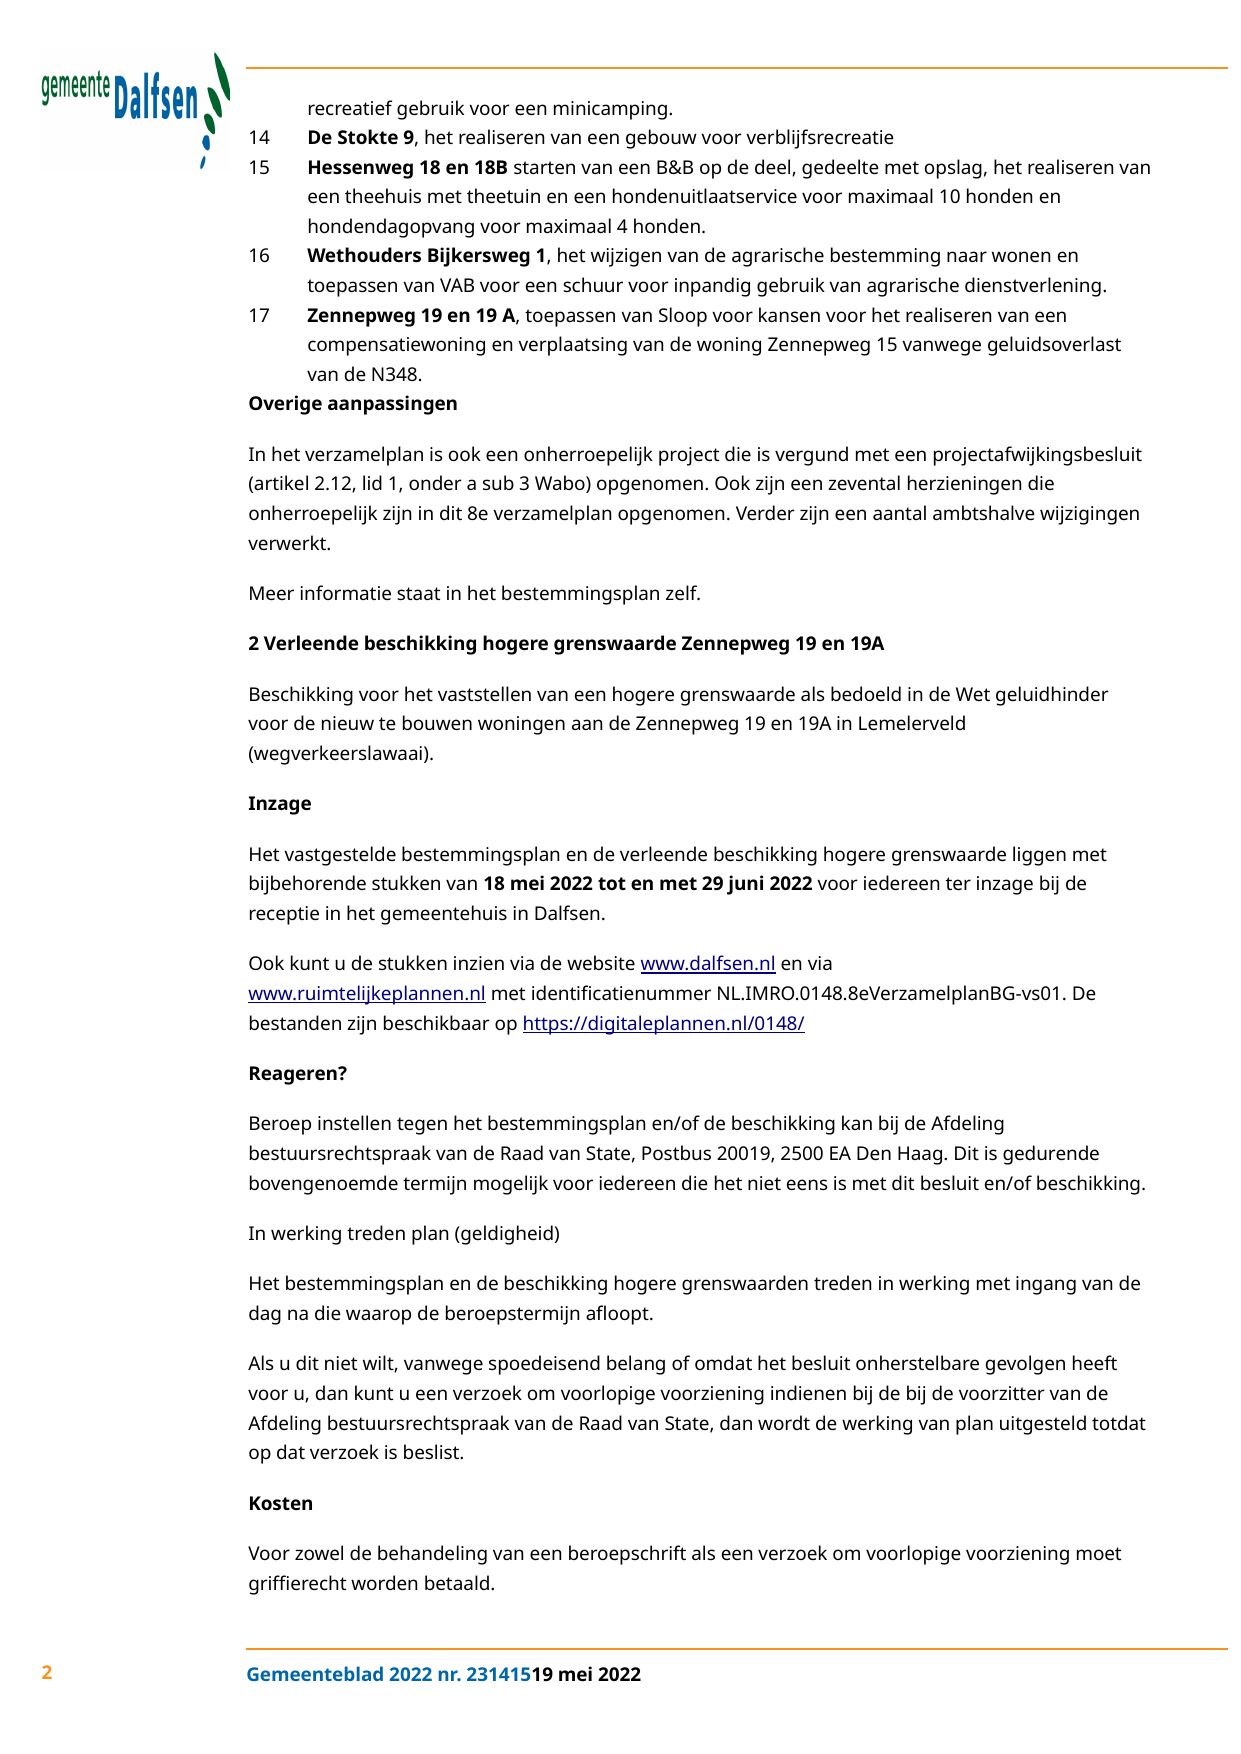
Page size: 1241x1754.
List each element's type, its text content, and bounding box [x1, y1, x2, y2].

text Inzage [248, 791, 1152, 816]
list Wethouders Bijkersweg 1, het wijzigen van de agrarische bestemming naar wonen en toepassen van VAB voor een schuur voor inpandig gebruik van agrarische dienstverlening. [248, 243, 1152, 298]
text Als u dit niet wilt, vanwege spoedeisend belang of omdat het besluit onherstelbare gevolgen heeft voor u, dan kunt u een verzoek om voorlopige voorziening indienen bij de bij de voorzitter van de Afdeling bestuursrechtspraak van de Raad van State, dan wordt de werking van plan uitgesteld totdat op dat verzoek is beslist. [248, 1351, 1152, 1465]
text Beschikking voor het vaststellen van een hogere grenswaarde als bedoeld in de Wet geluidhinder voor de nieuw te bouwen woningen aan de Zennepweg 19 en 19A in Lemelerveld (wegverkeerslawaai). [248, 681, 1152, 766]
text Het vastgestelde bestemmingsplan en de verleende beschikking hogere grenswaarde liggen met bijbehorende stukken van 18 mei 2022 tot en met 29 juni 2022 voor iedereen ter inzage bij de receptie in het gemeentehuis in Dalfsen. [248, 841, 1152, 926]
text Reageren? [248, 1060, 1152, 1086]
text 2 Verleende beschikking hogere grenswaarde Zennepweg 19 en 19A [248, 631, 1152, 656]
text Ook kunt u de stukken inzien via de website www.dalfsen.nl en via www.ruimtelijkeplannen.nl met identificatienummer NL.IMRO.0148.8eVerzamelplanBG-vs01. De bestanden zijn beschikbaar op https://digitaleplannen.nl/0148/ [248, 951, 1152, 1036]
text Het bestemmingsplan en de beschikking hogere grenswaarden treden in werking met ingang van de dag na die waarop de beroepstermijn afloopt. [248, 1271, 1152, 1326]
text In het verzamelplan is ook een onherroepelijk project die is vergund met een projectafwijkingsbesluit (artikel 2.12, lid 1, onder a sub 3 Wabo) opgenomen. Ook zijn een zevental herzieningen die onherroepelijk zijn in dit 8e verzamelplan opgenomen. Verder zijn een aantal ambtshalve wijzigingen verwerkt. [248, 441, 1152, 556]
text Voor zowel de behandeling van een beroepschrift als een verzoek om voorlopige voorziening moet griffierecht worden betaald. [248, 1540, 1152, 1596]
text Kosten [248, 1490, 1152, 1516]
list Hessenweg 18 en 18B starten van een B&B op de deel, gedeelte met opslag, het realiseren van een theehuis met theetuin en een hondenuitlaatservice voor maximaal 10 honden en hondendagopvang voor maximaal 4 honden. [248, 154, 1152, 239]
list recreatief gebruik voor een minicamping. [248, 95, 1152, 121]
text In werking treden plan (geldigheid) [248, 1220, 1152, 1246]
text Overige aanpassingen [248, 391, 1152, 416]
list De Stokte 9, het realiseren van een gebouw voor verblijfsrecreatie [248, 124, 1152, 150]
text Meer informatie staat in het bestemmingsplan zelf. [248, 580, 1152, 606]
text Beroep instellen tegen het bestemmingsplan en/of de beschikking kan bij de Afdeling bestuursrechtspraak van de Raad van State, Postbus 20019, 2500 EA Den Haag. Dit is gedurende bovengenoemde termijn mogelijk voor iedereen die het niet eens is met dit besluit en/of beschikking. [248, 1111, 1152, 1196]
picture [41, 47, 231, 172]
list Zennepweg 19 en 19 A, toepassen van Sloop voor kansen voor het realiseren van een compensatiewoning en verplaatsing van de woning Zennepweg 15 vanwege geluidsoverlast van de N348. [248, 302, 1152, 387]
